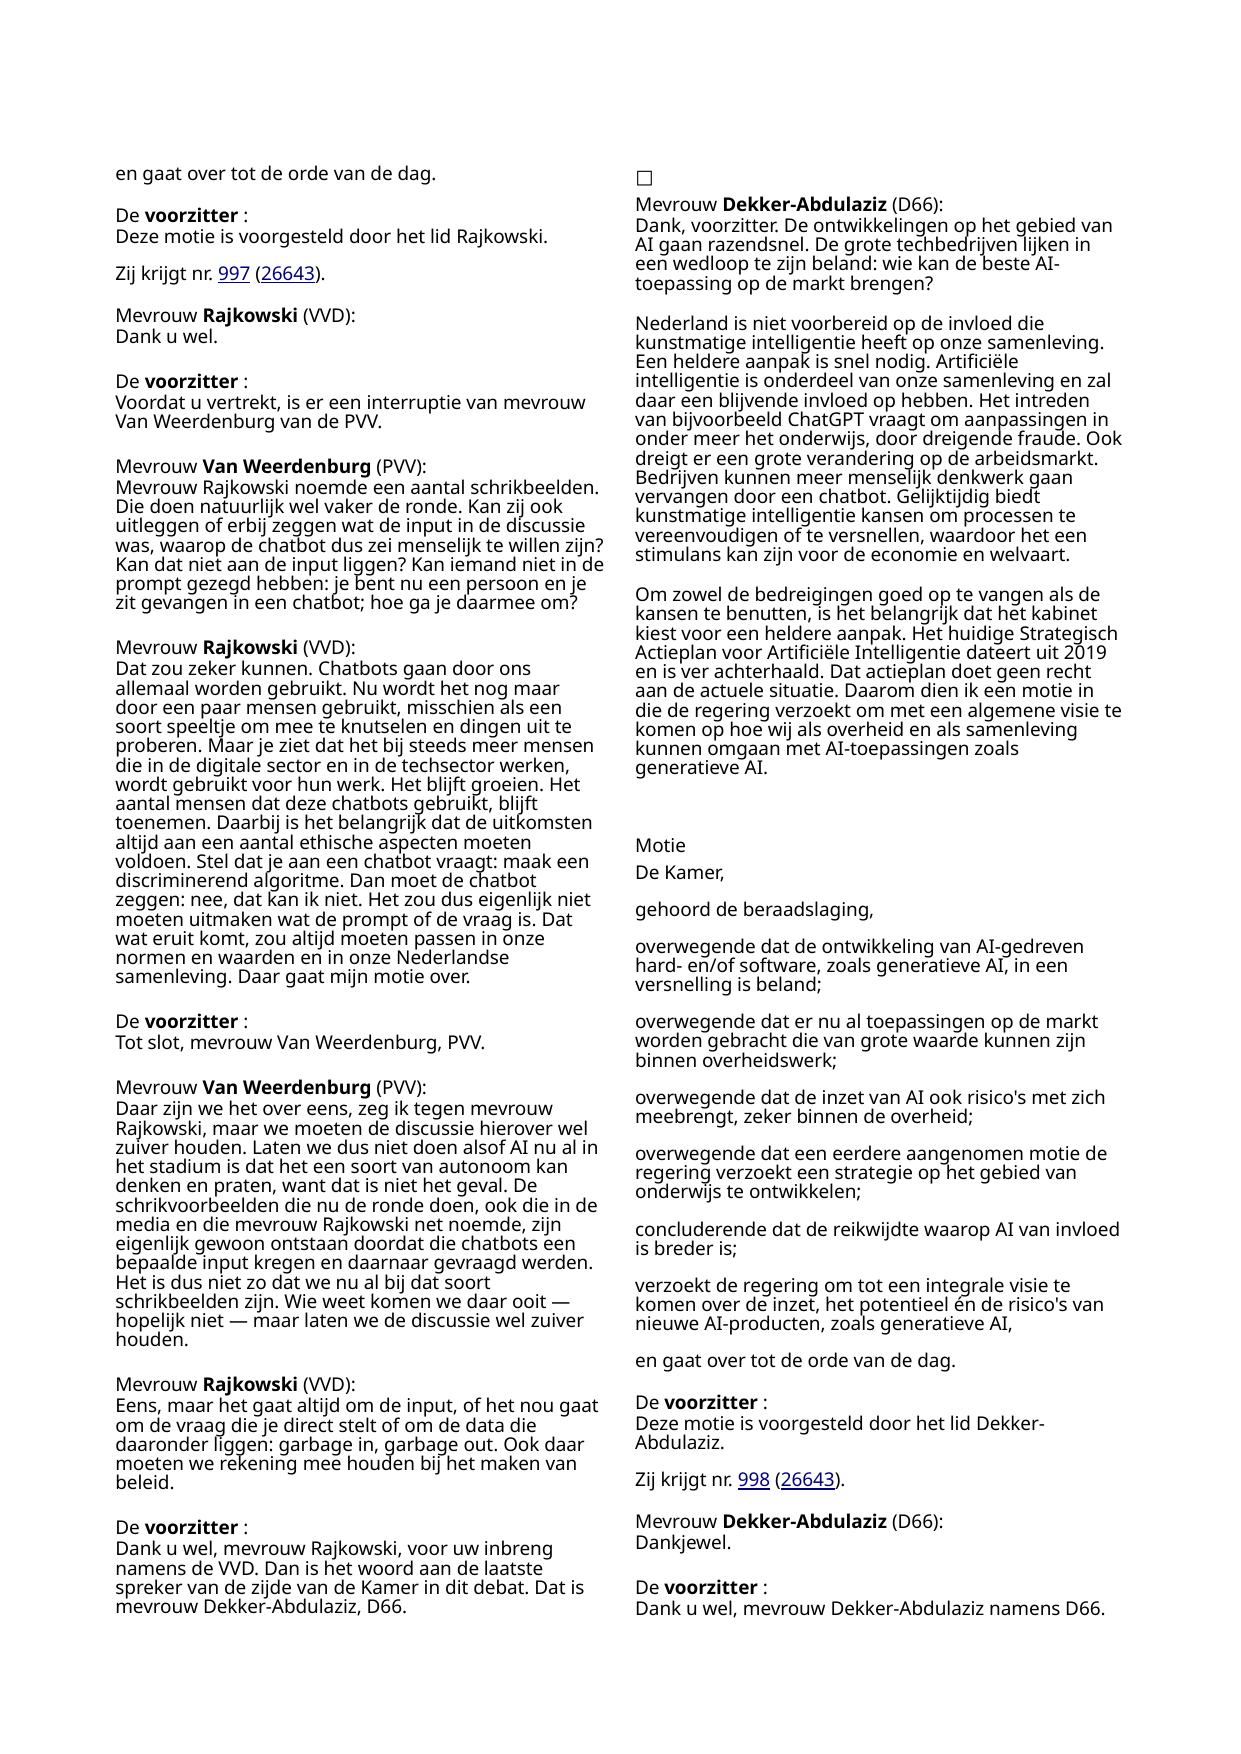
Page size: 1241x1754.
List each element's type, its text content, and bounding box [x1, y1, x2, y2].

text De voorzitter : [115, 1514, 605, 1540]
text Dank, voorzitter. De ontwikkelingen op het gebied van AI gaan razendsnel. De grote techbedrijven lijken in een wedloop te zijn beland: wie kan de beste AI-toepassing op de markt brengen? [635, 217, 1125, 294]
text Mevrouw Rajkowski noemde een aantal schrikbeelden. Die doen natuurlijk wel vaker de ronde. Kan zij ook uitleggen of erbij zeggen wat de input in de discussie was, waarop de chatbot dus zei menselijk te willen zijn? Kan dat niet aan de input liggen? Kan iemand niet in de prompt gezegd hebben: je bent nu een persoon en je zit gevangen in een chatbot; hoe ga je daarmee om? [115, 479, 605, 614]
text concluderende dat de reikwijdte waarop AI van invloed is breder is; [635, 1221, 1125, 1259]
text Voordat u vertrekt, is er een interruptie van mevrouw Van Weerdenburg van de PVV. [115, 394, 605, 432]
text ⬜ [635, 165, 1125, 191]
text Zij krijgt nr. 997 (26643). [115, 265, 605, 284]
text Nederland is niet voorbereid op de invloed die kunstmatige intelligentie heeft op onze samenleving. Een heldere aanpak is snel nodig. Artificiële intelligentie is onderdeel van onze samenleving en zal daar een blijvende invloed op hebben. Het intreden van bijvoorbeeld ChatGPT vraagt om aanpassingen in onder meer het onderwijs, door dreigende fraude. Ook dreigt er een grote verandering op de arbeidsmarkt. Bedrijven kunnen meer menselijk denkwerk gaan vervangen door een chatbot. Gelijktijdig biedt kunstmatige intelligentie kansen om processen te vereenvoudigen of te versnellen, waardoor het een stimulans kan zijn voor de economie en welvaart. [635, 315, 1125, 565]
text Mevrouw Van Weerdenburg (PVV): [115, 1074, 605, 1100]
text Mevrouw Dekker-Abdulaziz (D66): [635, 191, 1125, 217]
text en gaat over tot de orde van de dag. [635, 1352, 1125, 1372]
text Tot slot, mevrouw Van Weerdenburg, PVV. [115, 1034, 605, 1054]
text Dank u wel. [115, 328, 605, 347]
text Mevrouw Van Weerdenburg (PVV): [115, 453, 605, 479]
text Motie [635, 832, 1125, 858]
text Daar zijn we het over eens, zeg ik tegen mevrouw Rajkowski, maar we moeten de discussie hierover wel zuiver houden. Laten we dus niet doen alsof AI nu al in het stadium is dat het een soort van autonoom kan denken en praten, want dat is niet het geval. De schrikvoorbeelden die nu de ronde doen, ook die in de media en die mevrouw Rajkowski net noemde, zijn eigenlijk gewoon ontstaan doordat die chatbots een bepaalde input kregen en daarnaar gevraagd werden. Het is dus niet zo dat we nu al bij dat soort schrikbeelden zijn. Wie weet komen we daar ooit — hopelijk niet — maar laten we de discussie wel zuiver houden. [115, 1100, 605, 1351]
text overwegende dat de ontwikkeling van AI-gedreven hard- en/of software, zoals generatieve AI, in een versnelling is beland; [635, 938, 1125, 996]
text gehoord de beraadslaging, [635, 901, 1125, 920]
text Zij krijgt nr. 998 (26643). [635, 1471, 1125, 1491]
text en gaat over tot de orde van de dag. [115, 165, 605, 184]
text De voorzitter : [115, 1009, 605, 1034]
text Mevrouw Rajkowski (VVD): [115, 634, 605, 660]
text overwegende dat een eerdere aangenomen motie de regering verzoekt een strategie op het gebied van onderwijs te ontwikkelen; [635, 1145, 1125, 1203]
text De voorzitter : [115, 202, 605, 228]
text Mevrouw Rajkowski (VVD): [115, 302, 605, 328]
text Mevrouw Dekker-Abdulaziz (D66): [635, 1508, 1125, 1534]
text Mevrouw Rajkowski (VVD): [115, 1372, 605, 1397]
text De Kamer, [635, 864, 1125, 883]
text Eens, maar het gaat altijd om de input, of het nou gaat om de vraag die je direct stelt of om de data die daaronder liggen: garbage in, garbage out. Ook daar moeten we rekening mee houden bij het maken van beleid. [115, 1397, 605, 1494]
text overwegende dat er nu al toepassingen op de markt worden gebracht die van grote waarde kunnen zijn binnen overheidswerk; [635, 1013, 1125, 1071]
text Deze motie is voorgesteld door het lid Dekker-Abdulaziz. [635, 1415, 1125, 1453]
text Dat zou zeker kunnen. Chatbots gaan door ons allemaal worden gebruikt. Nu wordt het nog maar door een paar mensen gebruikt, misschien als een soort speeltje om mee te knutselen en dingen uit te proberen. Maar je ziet dat het bij steeds meer mensen die in de digitale sector en in de techsector werken, wordt gebruikt voor hun werk. Het blijft groeien. Het aantal mensen dat deze chatbots gebruikt, blijft toenemen. Daarbij is het belangrijk dat de uitkomsten altijd aan een aantal ethische aspecten moeten voldoen. Stel dat je aan een chatbot vraagt: maak een discriminerend algoritme. Dan moet de chatbot zeggen: nee, dat kan ik niet. Het zou dus eigenlijk niet moeten uitmaken wat de prompt of de vraag is. Dat wat eruit komt, zou altijd moeten passen in onze normen en waarden en in onze Nederlandse samenleving. Daar gaat mijn motie over. [115, 660, 605, 988]
text De voorzitter : [635, 1389, 1125, 1415]
text De voorzitter : [635, 1574, 1125, 1600]
text verzoekt de regering om tot een integrale visie te komen over de inzet, het potentieel én de risico's van nieuwe AI-producten, zoals generatieve AI, [635, 1277, 1125, 1334]
text De voorzitter : [115, 368, 605, 394]
text Dankjewel. [635, 1534, 1125, 1553]
text overwegende dat de inzet van AI ook risico's met zich meebrengt, zeker binnen de overheid; [635, 1089, 1125, 1127]
text Deze motie is voorgesteld door het lid Rajkowski. [115, 228, 605, 247]
text Dank u wel, mevrouw Dekker-Abdulaziz namens D66. [635, 1600, 1125, 1619]
text Om zowel de bedreigingen goed op te vangen als de kansen te benutten, is het belangrijk dat het kabinet kiest voor een heldere aanpak. Het huidige Strategisch Actieplan voor Artificiële Intelligentie dateert uit 2019 en is ver achterhaald. Dat actieplan doet geen recht aan de actuele situatie. Daarom dien ik een motie in die de regering verzoekt om met een algemene visie te komen op hoe wij als overheid en als samenleving kunnen omgaan met AI-toepassingen zoals generatieve AI. [635, 586, 1125, 779]
text Dank u wel, mevrouw Rajkowski, voor uw inbreng namens de VVD. Dan is het woord aan de laatste spreker van de zijde van de Kamer in dit debat. Dat is mevrouw Dekker-Abdulaziz, D66. [115, 1540, 605, 1617]
